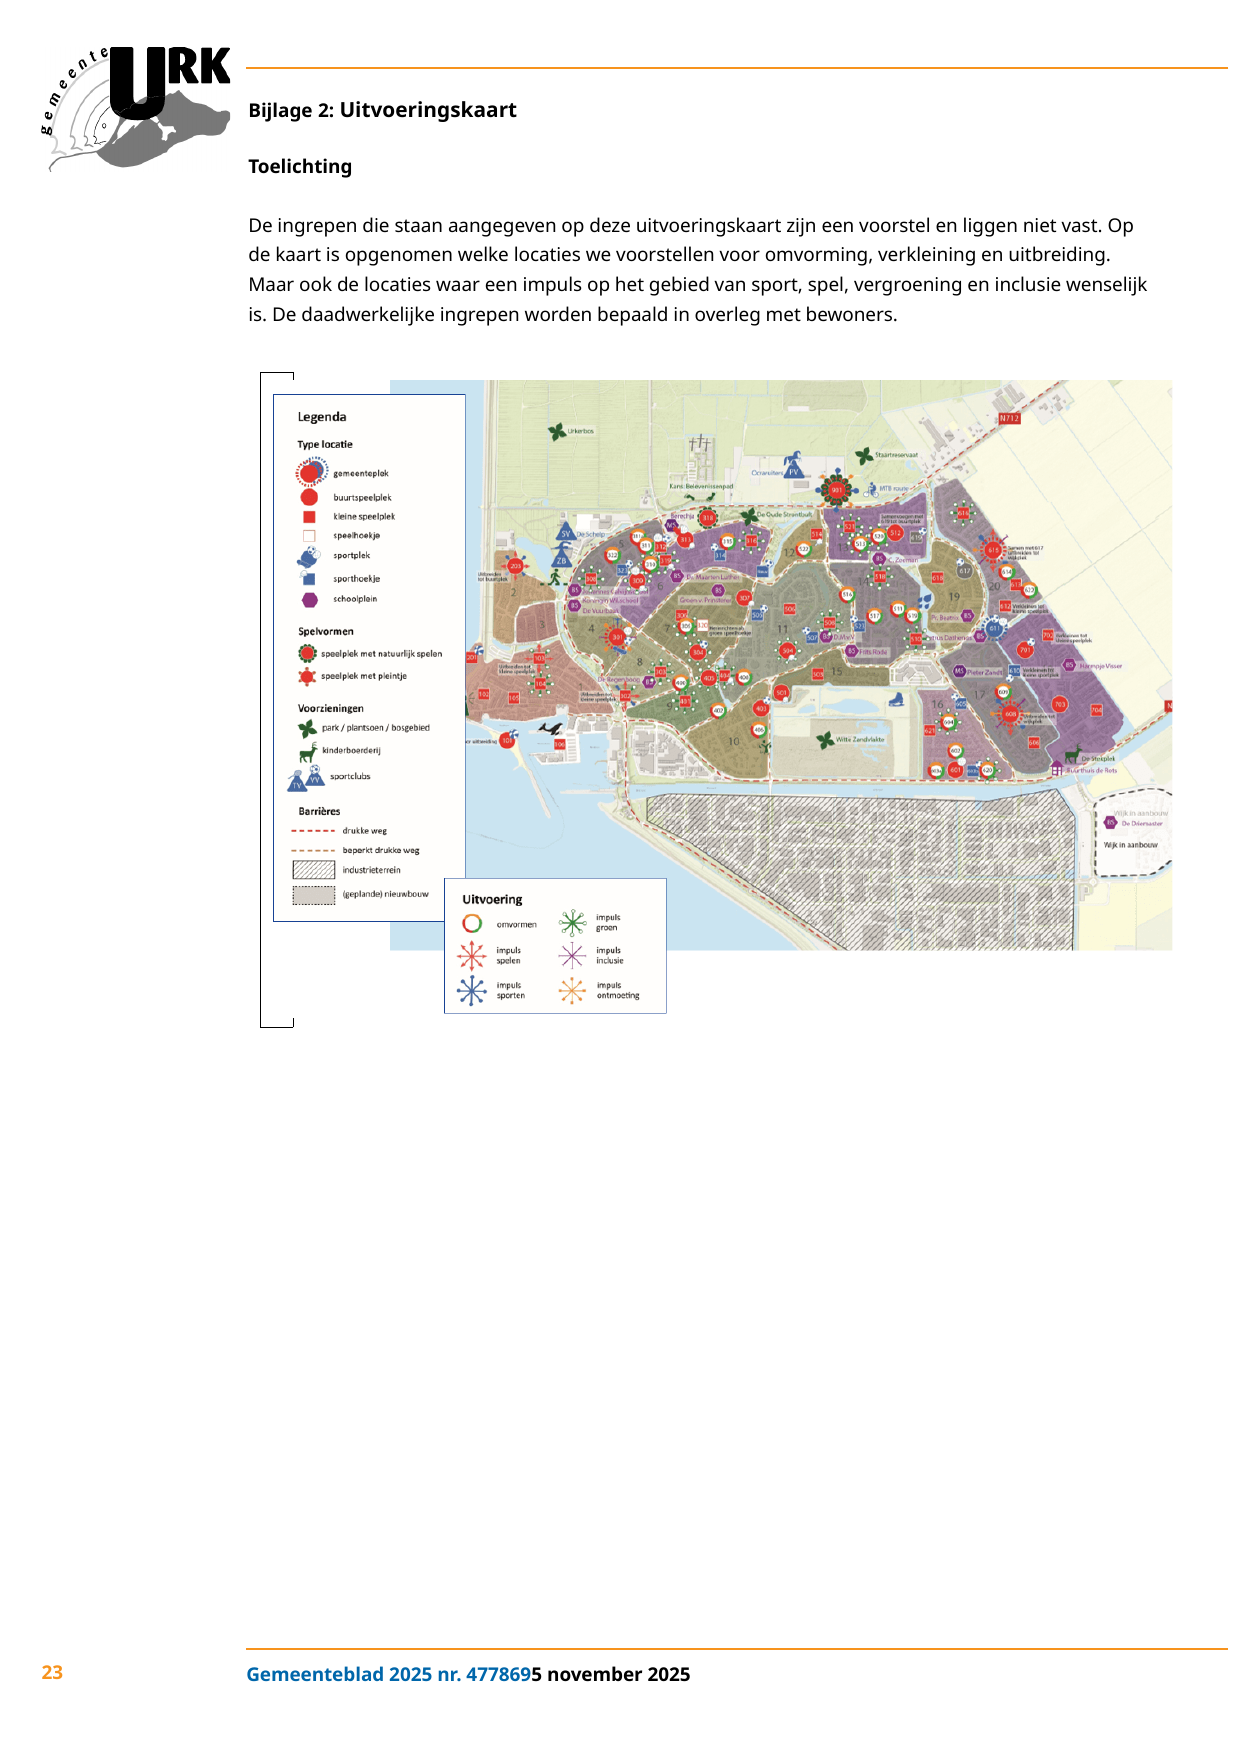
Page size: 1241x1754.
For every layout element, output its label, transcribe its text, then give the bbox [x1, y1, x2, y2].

picture [268, 380, 1173, 1018]
picture [41, 47, 231, 172]
text De ingrepen die staan aangegeven op deze uitvoeringskaart zijn een voorstel en liggen niet vast. Op de kaart is opgenomen welke locaties we voorstellen voor omvorming, verkleining en uitbreiding. Maar ook de locaties waar een impuls op het gebied van sport, spel, vergroening en inclusie wenselijk is. De daadwerkelijke ingrepen worden bepaald in overleg met bewoners. [248, 212, 1152, 327]
text Toelichting [248, 153, 1152, 179]
text Bijlage 2: Uitvoeringskaart [248, 95, 1152, 123]
